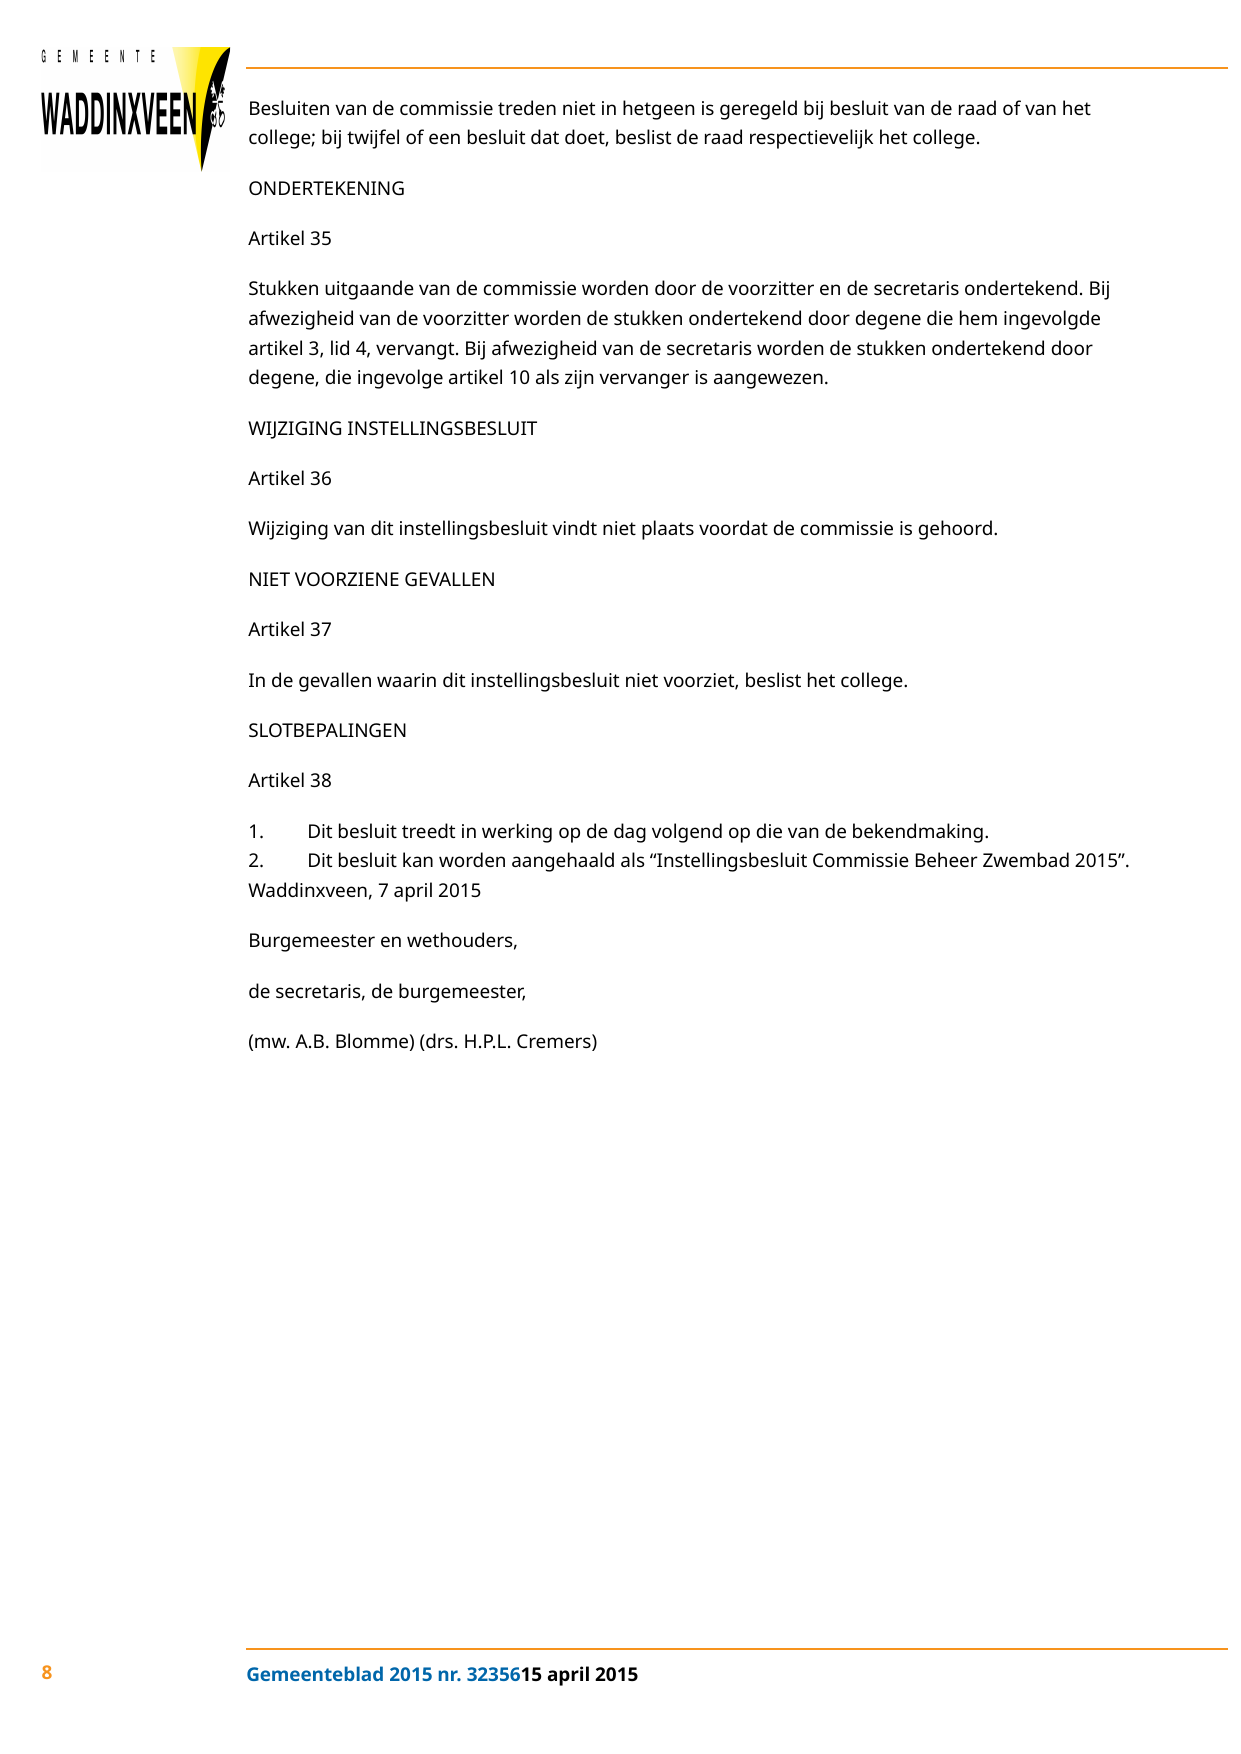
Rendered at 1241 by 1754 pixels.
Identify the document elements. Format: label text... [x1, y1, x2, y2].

text In de gevallen waarin dit instellingsbesluit niet voorziet, beslist het college. [248, 667, 1152, 693]
text Stukken uitgaande van de commissie worden door de voorzitter en de secretaris ondertekend. Bij afwezigheid van de voorzitter worden de stukken ondertekend door degene die hem ingevolgde artikel 3, lid 4, vervangt. Bij afwezigheid van de secretaris worden de stukken ondertekend door degene, die ingevolge artikel 10 als zijn vervanger is aangewezen. [248, 276, 1152, 390]
text Artikel 38 [248, 768, 1152, 793]
text ONDERTEKENING [248, 175, 1152, 201]
text Artikel 36 [248, 465, 1152, 491]
text Artikel 35 [248, 225, 1152, 251]
list Dit besluit treedt in werking op de dag volgend op die van de bekendmaking. [248, 818, 1152, 844]
text WIJZIGING INSTELLINGSBESLUIT [248, 415, 1152, 441]
picture [41, 47, 231, 172]
text de secretaris, de burgemeester, [248, 978, 1152, 1004]
list Dit besluit kan worden aangehaald als “Instellingsbesluit Commissie Beheer Zwembad 2015”. [248, 848, 1152, 873]
text Waddinxveen, 7 april 2015 [248, 877, 1152, 903]
text Besluiten van de commissie treden niet in hetgeen is geregeld bij besluit van de raad of van het college; bij twijfel of een besluit dat doet, beslist de raad respectievelijk het college. [248, 95, 1152, 150]
text NIET VOORZIENE GEVALLEN [248, 566, 1152, 592]
text (mw. A.B. Blomme) (drs. H.P.L. Cremers) [248, 1028, 1152, 1054]
text Wijziging van dit instellingsbesluit vindt niet plaats voordat de commissie is gehoord. [248, 516, 1152, 541]
text Artikel 37 [248, 616, 1152, 642]
text SLOTBEPALINGEN [248, 717, 1152, 743]
text Burgemeester en wethouders, [248, 928, 1152, 953]
